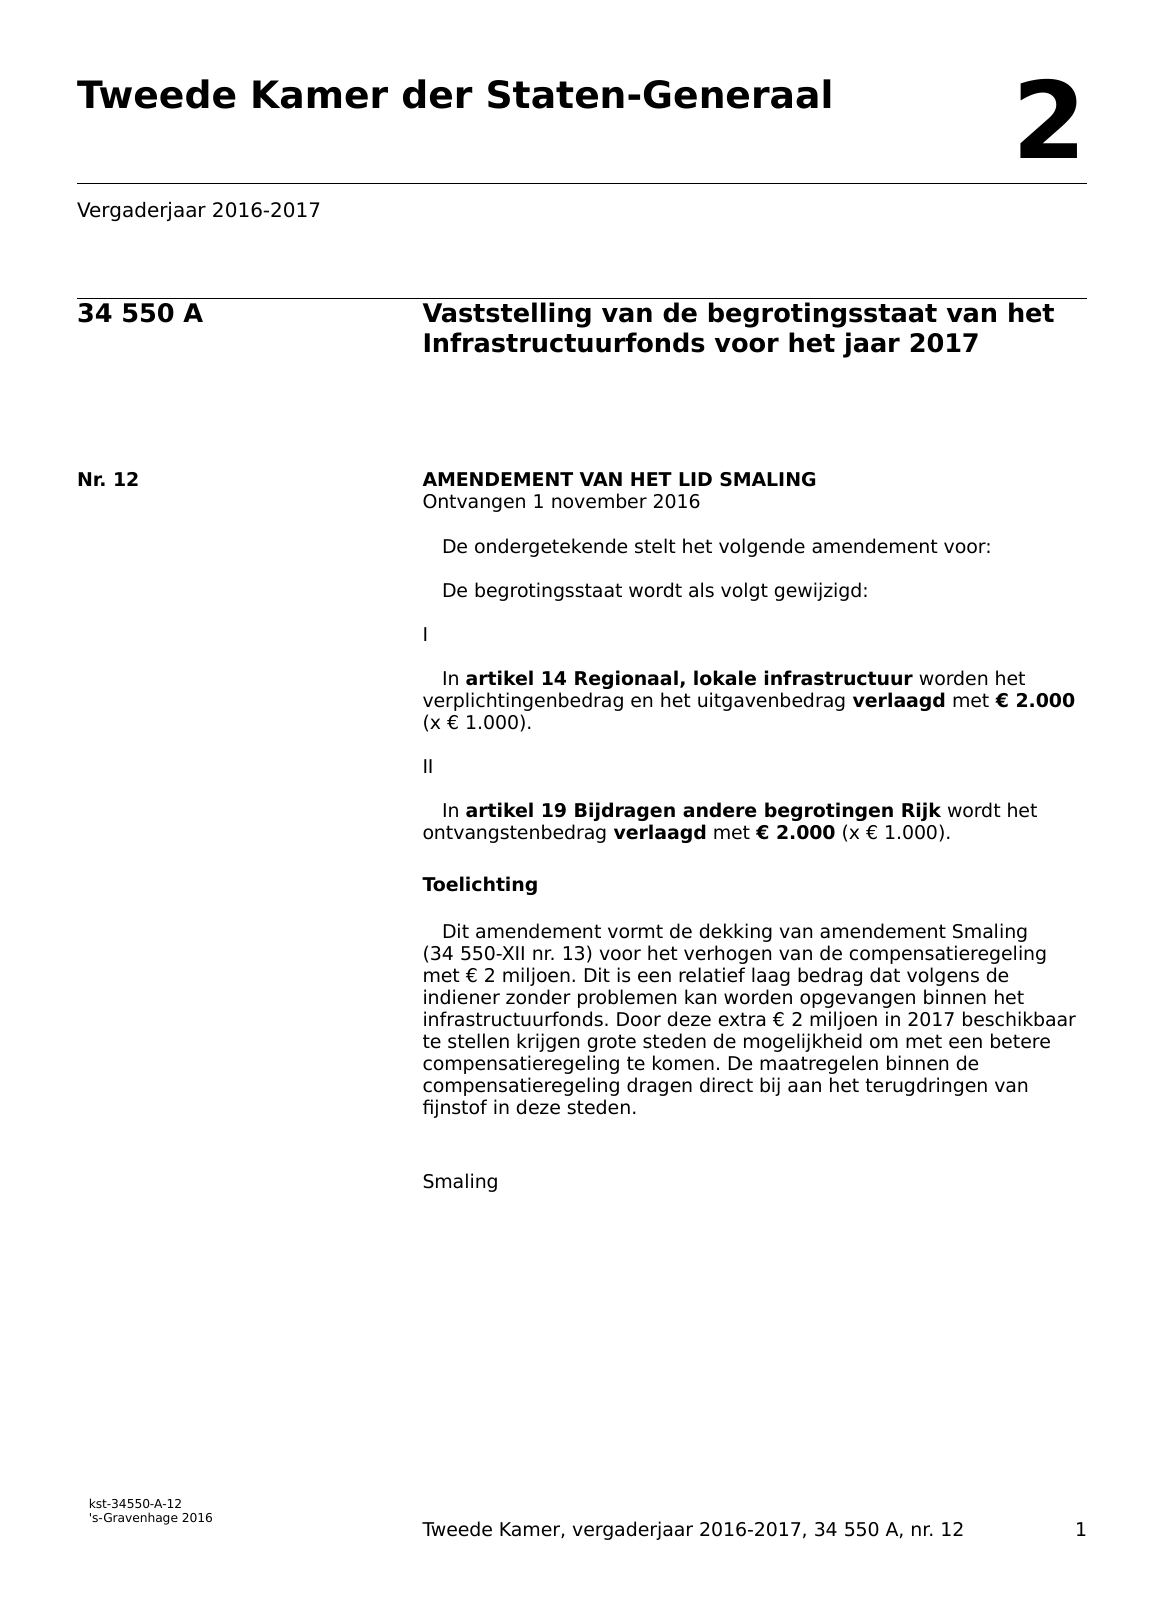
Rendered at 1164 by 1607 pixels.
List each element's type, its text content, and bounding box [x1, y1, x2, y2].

table_header Tweede Kamer der Staten-Generaal [77, 59, 886, 183]
subtitle 34 550 A Vaststelling van de begrotingsstaat van het Infrastructuurfonds voor het jaar 2017 [77, 299, 1087, 358]
text In artikel 14 Regionaal, lokale infrastructuur worden het verplichtingenbedrag en het uitgavenbedrag verlaagd met € 2.000 (x € 1.000). [422, 668, 1087, 734]
subtitle Toelichting [422, 874, 1087, 896]
subtitle Nr. 12 AMENDEMENT VAN HET LID SMALING [77, 469, 1087, 491]
text I [422, 624, 1087, 646]
text II [422, 756, 1087, 778]
text kst-34550-A-12 [88, 1497, 323, 1511]
text Ontvangen 1 november 2016 [422, 491, 1087, 513]
text 's-Gravenhage 2016 [88, 1511, 323, 1525]
text De begrotingsstaat wordt als volgt gewijzigd: [422, 580, 1087, 602]
text In artikel 19 Bijdragen andere begrotingen Rijk wordt het ontvangstenbedrag verlaagd met € 2.000 (x € 1.000). [422, 800, 1087, 844]
text Dit amendement vormt de dekking van amendement Smaling (34 550-XII nr. 13) voor het verhogen van de compensatieregeling met € 2 miljoen. Dit is een relatief laag bedrag dat volgens de indiener zonder problemen kan worden opgevangen binnen het infrastructuurfonds. Door deze extra € 2 miljoen in 2017 beschikbaar te stellen krijgen grote steden de mogelijkheid om met een betere compensatieregeling te komen. De maatregelen binnen de compensatieregeling dragen direct bij aan het terugdringen van fijnstof in deze steden. [422, 921, 1087, 1119]
text De ondergetekende stelt het volgende amendement voor: [422, 536, 1087, 557]
text Smaling [422, 1149, 1087, 1193]
table_header 2 [886, 59, 1087, 183]
table_cell Vergaderjaar 2016-2017 [77, 184, 1087, 298]
